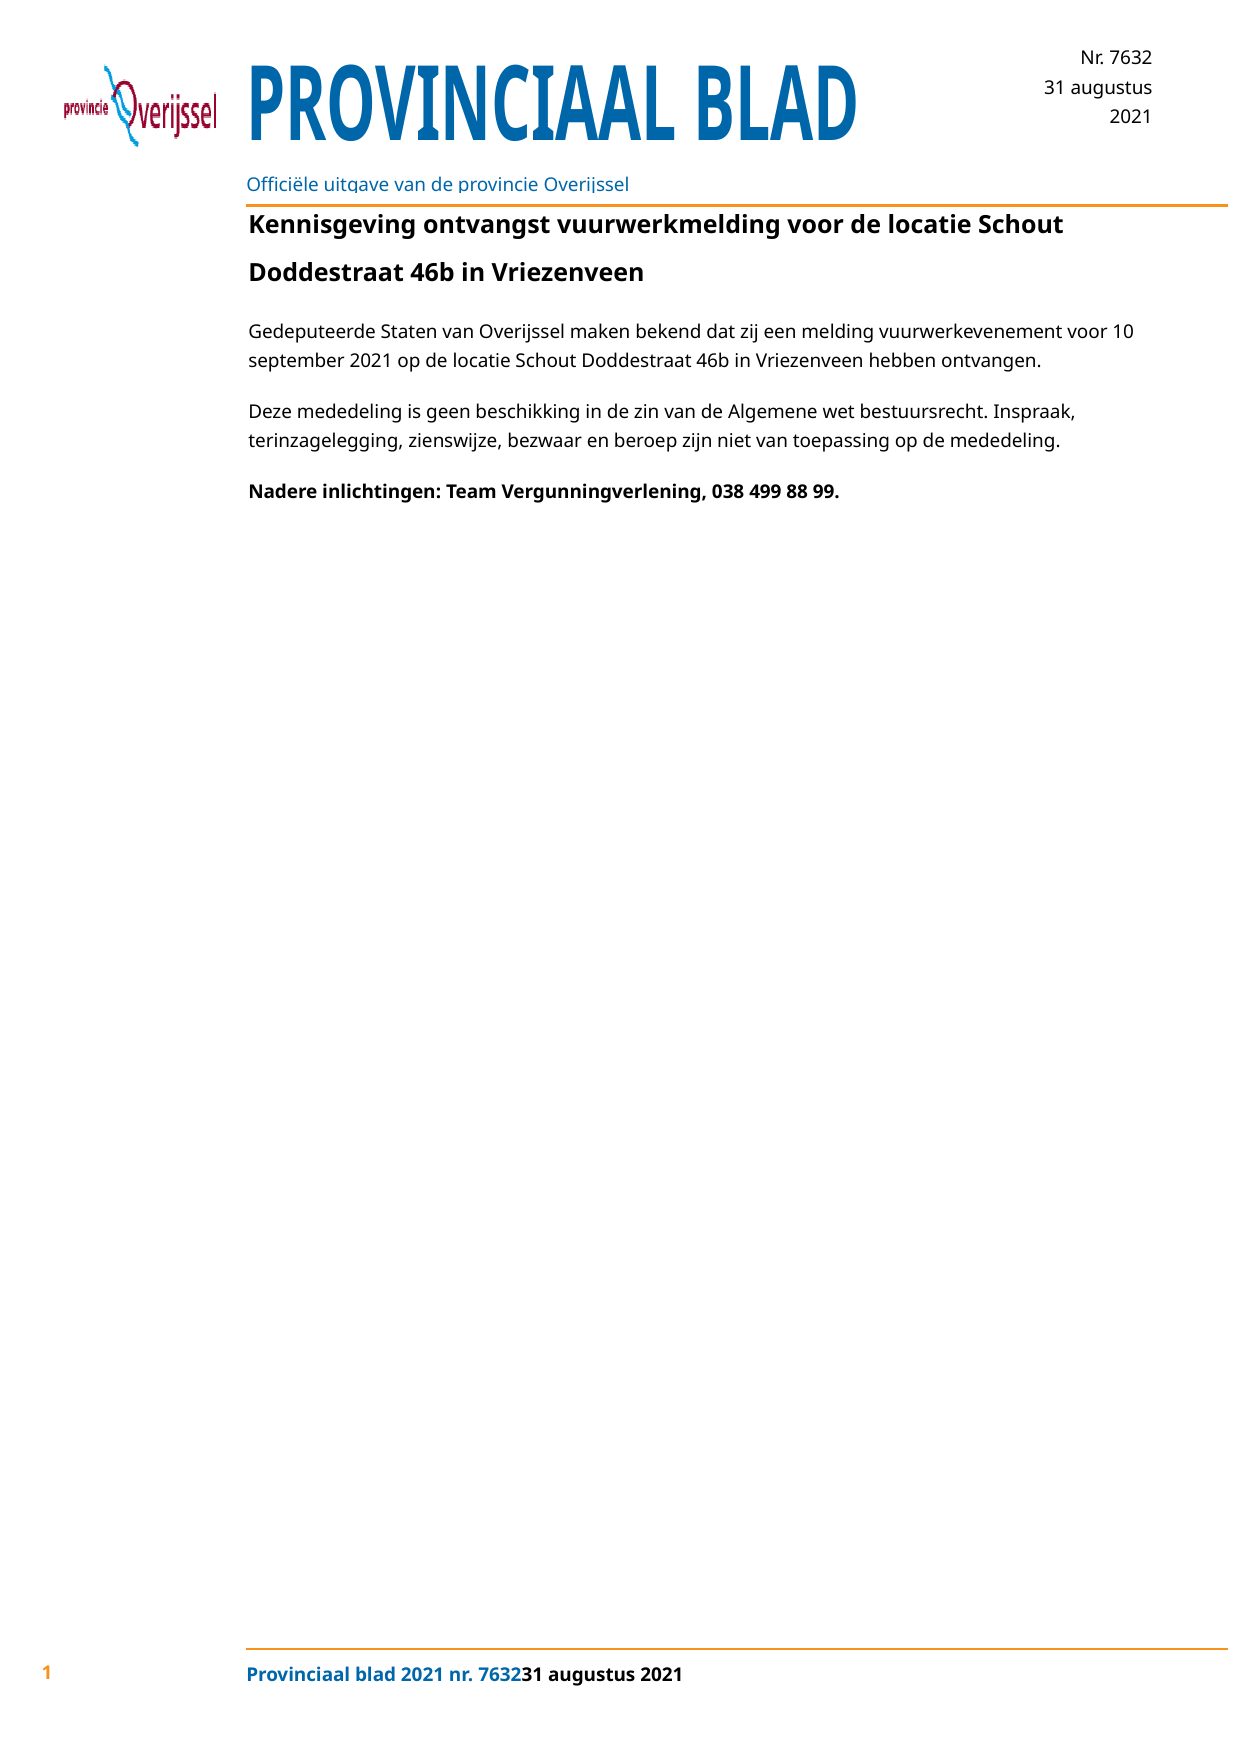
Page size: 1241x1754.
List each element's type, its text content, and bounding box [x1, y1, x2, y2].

picture [41, 47, 231, 172]
text Nadere inlichtingen: Team Vergunningverlening, 038 499 88 99. [248, 478, 1152, 504]
text Kennisgeving ontvangst vuurwerkmelding voor de locatie Schout Doddestraat 46b in Vriezenveen [248, 207, 1152, 288]
text Gedeputeerde Staten van Overijssel maken bekend dat zij een melding vuurwerkevenement voor 10 september 2021 op de locatie Schout Doddestraat 46b in Vriezenveen hebben ontvangen. [248, 318, 1152, 373]
text Deze mededeling is geen beschikking in de zin van de Algemene wet bestuursrecht. Inspraak, terinzagelegging, zienswijze, bezwaar en beroep zijn niet van toepassing op de mededeling. [248, 398, 1152, 453]
